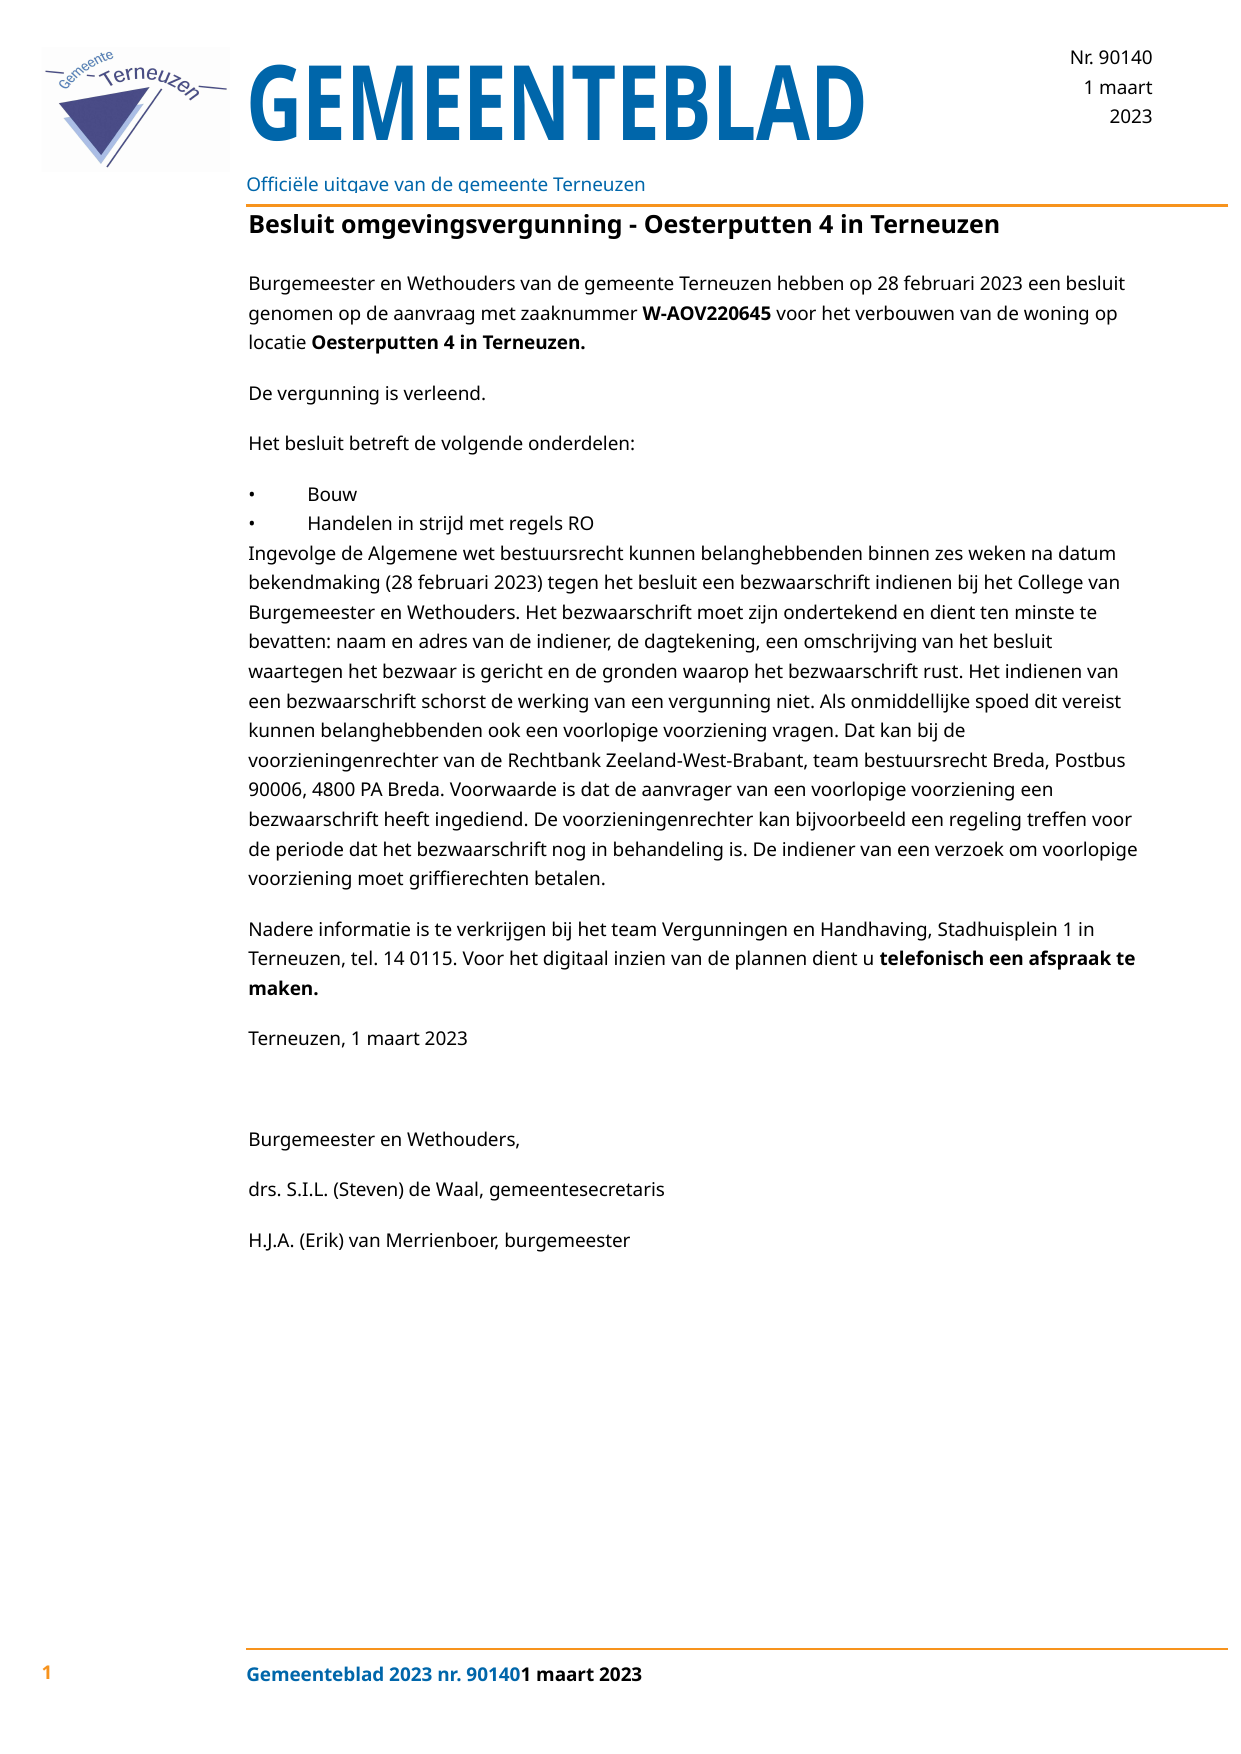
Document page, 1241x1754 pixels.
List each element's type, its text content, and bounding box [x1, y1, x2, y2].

text Burgemeester en Wethouders, [248, 1126, 1152, 1152]
list Bouw [248, 481, 1152, 506]
text Nadere informatie is te verkrijgen bij het team Vergunningen en Handhaving, Stadhuisplein 1 in Terneuzen, tel. 14 0115. Voor het digitaal inzien van de plannen dient u telefonisch een afspraak te maken. [248, 916, 1152, 1001]
list Handelen in strijd met regels RO [248, 510, 1152, 536]
text De vergunning is verleend. [248, 380, 1152, 406]
picture [41, 47, 231, 172]
text Terneuzen, 1 maart 2023 [248, 1025, 1152, 1051]
text H.J.A. (Erik) van Merrienboer, burgemeester [248, 1227, 1152, 1253]
text Besluit omgevingsvergunning - Oesterputten 4 in Terneuzen [248, 207, 1152, 241]
text drs. S.I.L. (Steven) de Waal, gemeentesecretaris [248, 1177, 1152, 1202]
text Het besluit betreft de volgende onderdelen: [248, 430, 1152, 456]
text Ingevolge de Algemene wet bestuursrecht kunnen belanghebbenden binnen zes weken na datum bekendmaking (28 februari 2023) tegen het besluit een bezwaarschrift indienen bij het College van Burgemeester en Wethouders. Het bezwaarschrift moet zijn ondertekend en dient ten minste te bevatten: naam en adres van de indiener, de dagtekening, een omschrijving van het besluit waartegen het bezwaar is gericht en de gronden waarop het bezwaarschrift rust. Het indienen van een bezwaarschrift schorst de werking van een vergunning niet. Als onmiddellijke spoed dit vereist kunnen belanghebbenden ook een voorlopige voorziening vragen. Dat kan bij de voorzieningenrechter van de Rechtbank Zeeland-West-Brabant, team bestuursrecht Breda, Postbus 90006, 4800 PA Breda. Voorwaarde is dat de aanvrager van een voorlopige voorziening een bezwaarschrift heeft ingediend. De voorzieningenrechter kan bijvoorbeeld een regeling treffen voor de periode dat het bezwaarschrift nog in behandeling is. De indiener van een verzoek om voorlopige voorziening moet griffierechten betalen. [248, 540, 1152, 891]
text Burgemeester en Wethouders van de gemeente Terneuzen hebben op 28 februari 2023 een besluit genomen op de aanvraag met zaaknummer W-AOV220645 voor het verbouwen van de woning op locatie Oesterputten 4 in Terneuzen. [248, 270, 1152, 355]
